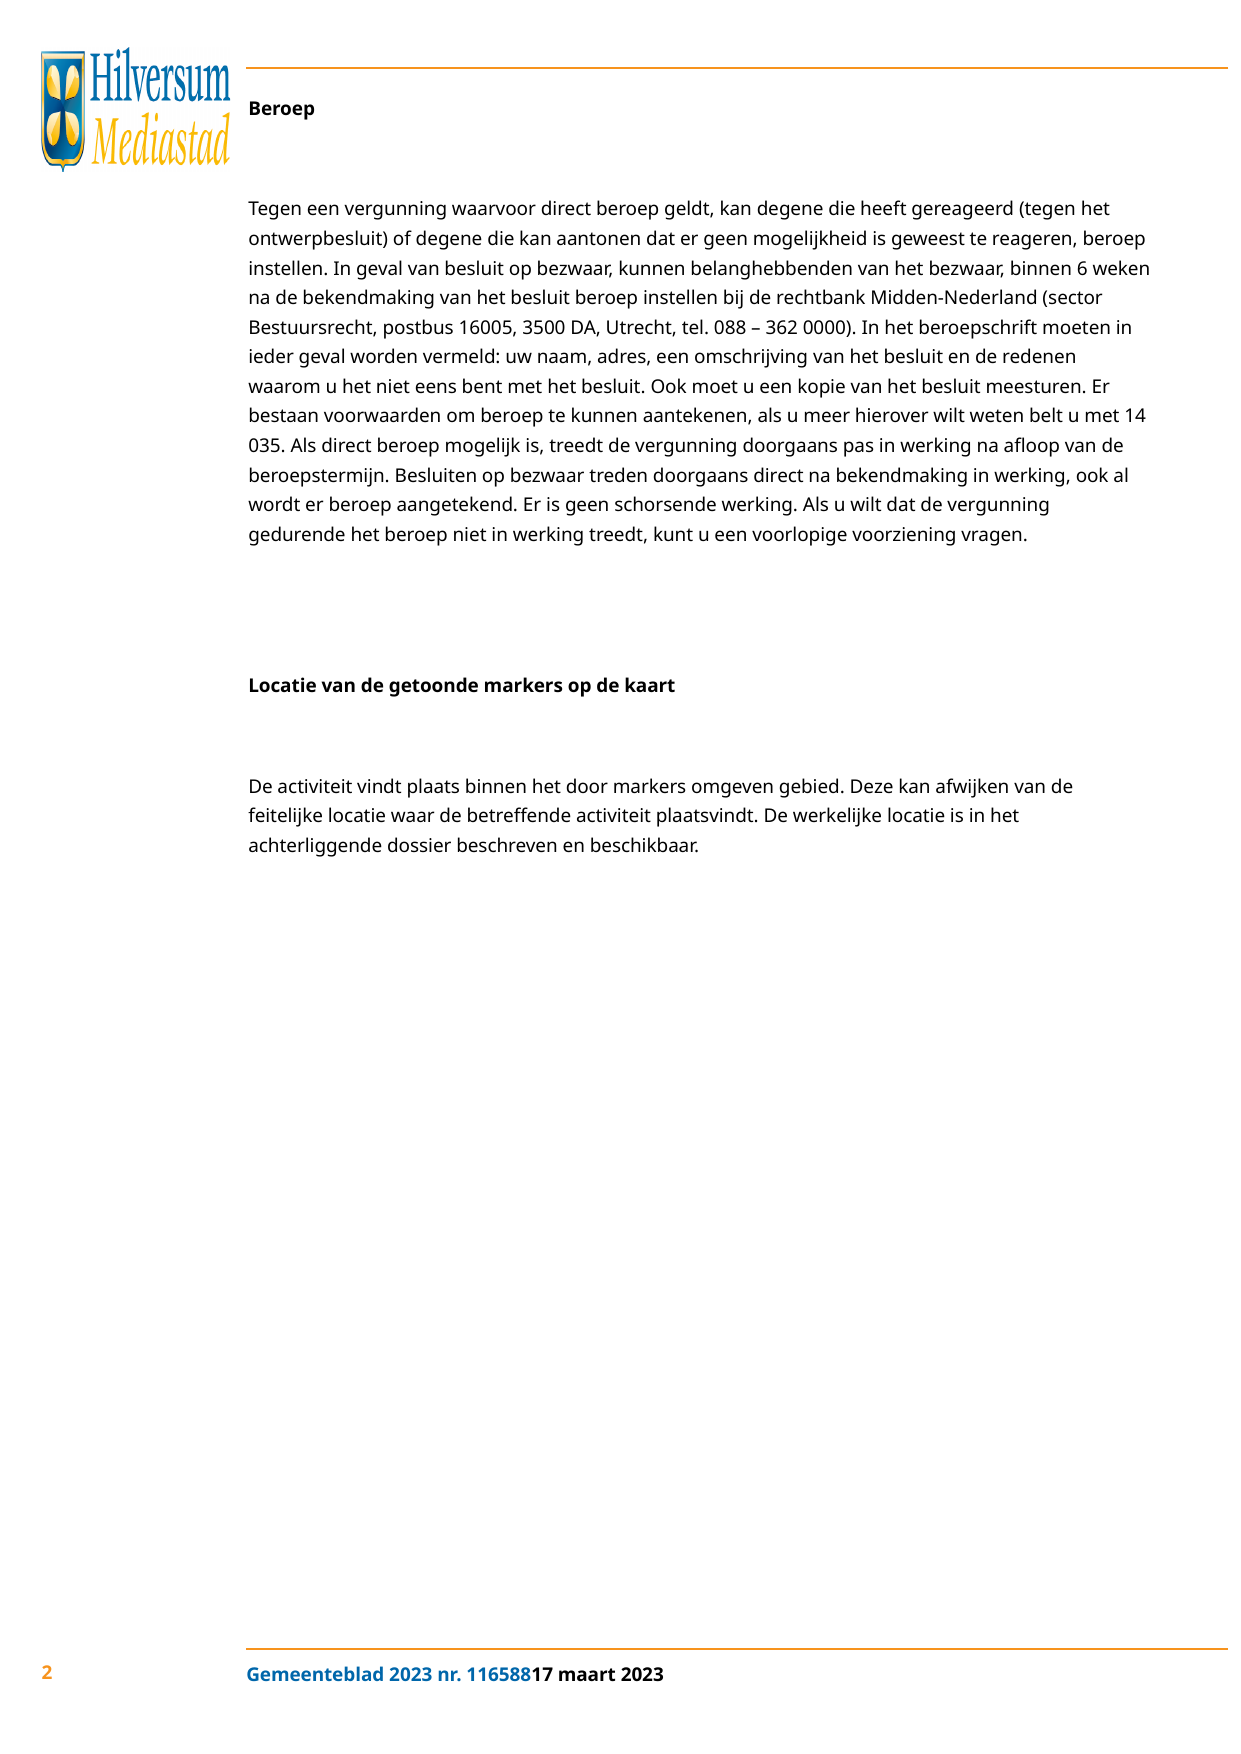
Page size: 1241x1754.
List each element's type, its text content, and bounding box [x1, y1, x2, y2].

text Tegen een vergunning waarvoor direct beroep geldt, kan degene die heeft gereageerd (tegen het ontwerpbesluit) of degene die kan aantonen dat er geen mogelijkheid is geweest te reageren, beroep instellen. In geval van besluit op bezwaar, kunnen belanghebbenden van het bezwaar, binnen 6 weken na de bekendmaking van het besluit beroep instellen bij de rechtbank Midden-Nederland (sector Bestuursrecht, postbus 16005, 3500 DA, Utrecht, tel. 088 – 362 0000). In het beroepschrift moeten in ieder geval worden vermeld: uw naam, adres, een omschrijving van het besluit en de redenen waarom u het niet eens bent met het besluit. Ook moet u een kopie van het besluit meesturen. Er bestaan voorwaarden om beroep te kunnen aantekenen, als u meer hierover wilt weten belt u met 14 035. Als direct beroep mogelijk is, treedt de vergunning doorgaans pas in werking na afloop van de beroepstermijn. Besluiten op bezwaar treden doorgaans direct na bekendmaking in werking, ook al wordt er beroep aangetekend. Er is geen schorsende werking. Als u wilt dat de vergunning gedurende het beroep niet in werking treedt, kunt u een voorlopige voorziening vragen. [248, 196, 1152, 547]
text Beroep [248, 95, 1152, 121]
text De activiteit vindt plaats binnen het door markers omgeven gebied. Deze kan afwijken van de feitelijke locatie waar de betreffende activiteit plaatsvindt. De werkelijke locatie is in het achterliggende dossier beschreven en beschikbaar. [248, 773, 1152, 858]
text Locatie van de getoonde markers op de kaart [248, 672, 1152, 698]
picture [41, 47, 231, 172]
